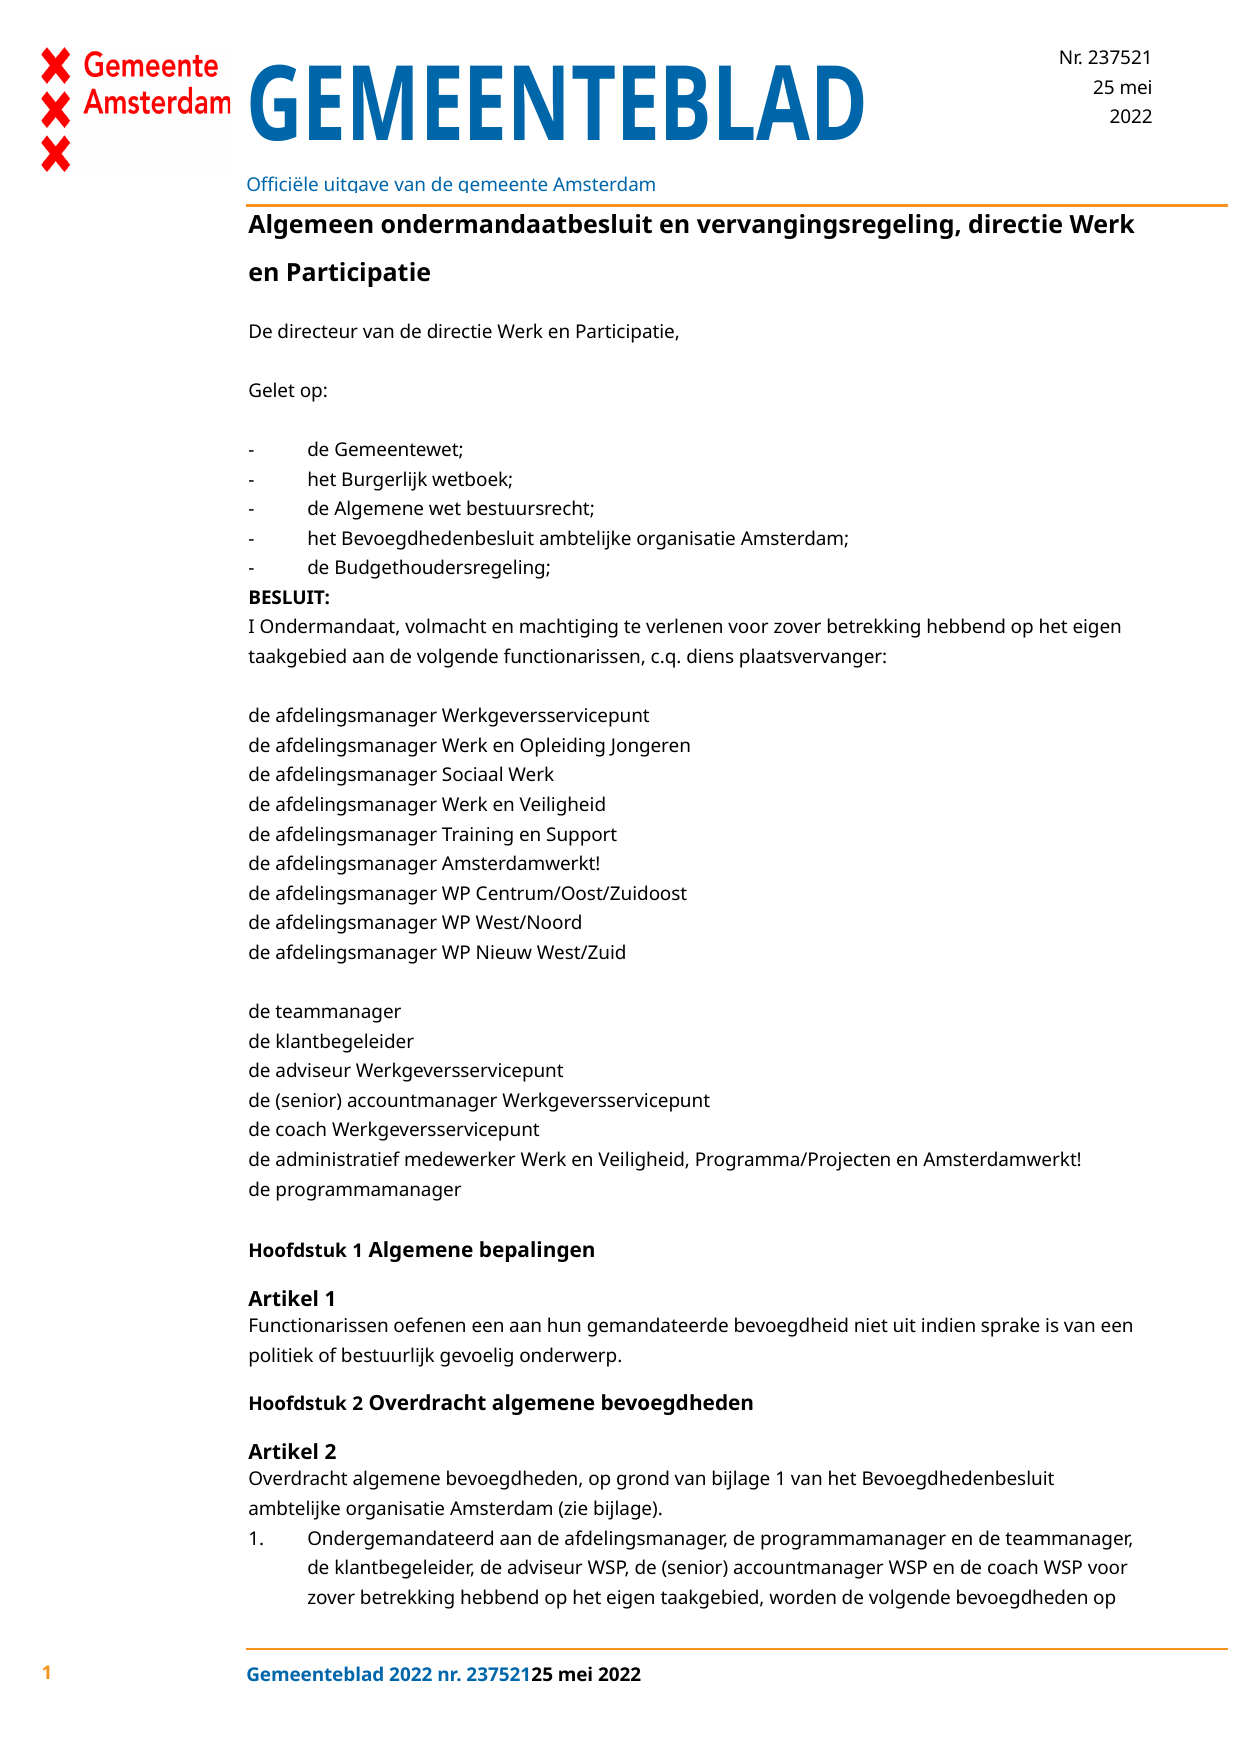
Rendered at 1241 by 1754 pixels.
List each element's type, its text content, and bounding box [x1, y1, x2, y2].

text de afdelingsmanager WP Nieuw West/Zuid [248, 939, 1152, 965]
text BESLUIT: [248, 584, 1152, 610]
text de afdelingsmanager Werk en Veiligheid [248, 791, 1152, 817]
text de afdelingsmanager WP West/Noord [248, 909, 1152, 935]
text de afdelingsmanager Sociaal Werk [248, 762, 1152, 787]
text de (senior) accountmanager Werkgeversservicepunt [248, 1087, 1152, 1113]
picture [41, 47, 231, 172]
text de administratief medewerker Werk en Veiligheid, Programma/Projecten en Amsterdamwerkt! [248, 1146, 1152, 1172]
text Gelet op: [248, 377, 1152, 403]
text Functionarissen oefenen een aan hun gemandateerde bevoegdheid niet uit indien sprake is van een politiek of bestuurlijk gevoelig onderwerp. [248, 1313, 1152, 1368]
text De directeur van de directie Werk en Participatie, [248, 318, 1152, 344]
text Hoofdstuk 2 Overdracht algemene bevoegdheden [248, 1388, 1152, 1416]
list de Algemene wet bestuursrecht; [248, 495, 1152, 521]
text de coach Werkgeversservicepunt [248, 1117, 1152, 1142]
text de klantbegeleider [248, 1028, 1152, 1054]
text de teammanager [248, 998, 1152, 1024]
text I Ondermandaat, volmacht en machtiging te verlenen voor zover betrekking hebbend op het eigen taakgebied aan de volgende functionarissen, c.q. diens plaatsvervanger: [248, 614, 1152, 669]
text Hoofdstuk 1 Algemene bepalingen [248, 1235, 1152, 1263]
text de afdelingsmanager Amsterdamwerkt! [248, 850, 1152, 876]
text Artikel 2 [248, 1437, 1152, 1466]
text Overdracht algemene bevoegdheden, op grond van bijlage 1 van het Bevoegdhedenbesluit ambtelijke organisatie Amsterdam (zie bijlage). [248, 1466, 1152, 1521]
text de programmamanager [248, 1176, 1152, 1202]
text de afdelingsmanager Werk en Opleiding Jongeren [248, 732, 1152, 758]
text de afdelingsmanager Training en Support [248, 821, 1152, 847]
list het Burgerlijk wetboek; [248, 466, 1152, 492]
text Algemeen ondermandaatbesluit en vervangingsregeling, directie Werk en Participatie [248, 207, 1152, 288]
list de Budgethoudersregeling; [248, 554, 1152, 580]
list het Bevoegdhedenbesluit ambtelijke organisatie Amsterdam; [248, 525, 1152, 551]
list de Gemeentewet; [248, 436, 1152, 462]
text de afdelingsmanager Werkgeversservicepunt [248, 702, 1152, 728]
text de adviseur Werkgeversservicepunt [248, 1057, 1152, 1083]
text Artikel 1 [248, 1284, 1152, 1313]
text de afdelingsmanager WP Centrum/Oost/Zuidoost [248, 880, 1152, 906]
list Ondergemandateerd aan de afdelingsmanager, de programmamanager en de teammanager, de klantbegeleider, de adviseur WSP, de (senior) accountmanager WSP en de coach WSP voor zover betrekking hebbend op het eigen taakgebied, worden de volgende bevoegdheden op [248, 1525, 1152, 1610]
